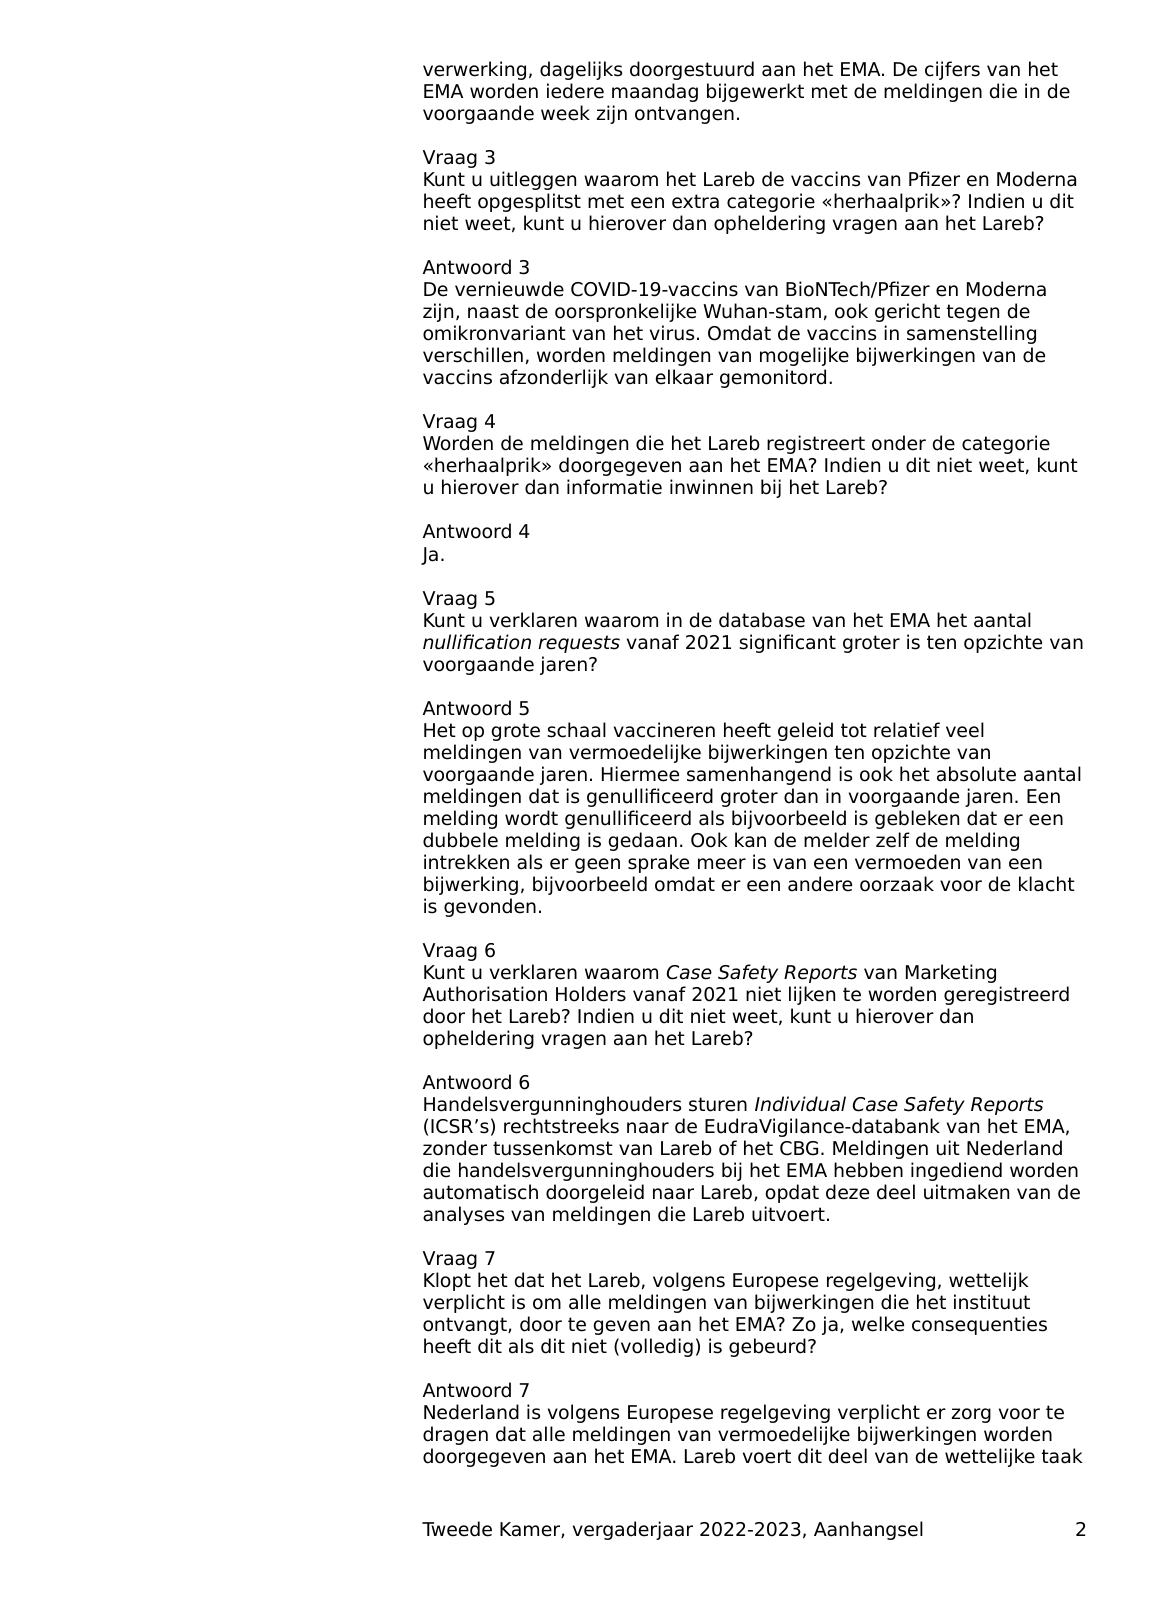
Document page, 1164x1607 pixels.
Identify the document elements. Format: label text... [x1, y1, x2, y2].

text Kunt u verklaren waarom Case Safety Reports van Marketing Authorisation Holders vanaf 2021 niet lijken te worden geregistreerd door het Lareb? Indien u dit niet weet, kunt u hierover dan opheldering vragen aan het Lareb? [422, 962, 1087, 1049]
text Nederland is volgens Europese regelgeving verplicht er zorg voor te dragen dat alle meldingen van vermoedelijke bijwerkingen worden doorgegeven aan het EMA. Lareb voert dit deel van de wettelijke taak [422, 1402, 1087, 1468]
text Antwoord 7 [422, 1380, 1087, 1402]
text Het op grote schaal vaccineren heeft geleid tot relatief veel meldingen van vermoedelijke bijwerkingen ten opzichte van voorgaande jaren. Hiermee samenhangend is ook het absolute aantal meldingen dat is genullificeerd groter dan in voorgaande jaren. Een melding wordt genullificeerd als bijvoorbeeld is gebleken dat er een dubbele melding is gedaan. Ook kan de melder zelf de melding intrekken als er geen sprake meer is van een vermoeden van een bijwerking, bijvoorbeeld omdat er een andere oorzaak voor de klacht is gevonden. [422, 720, 1087, 917]
text Vraag 5 [422, 588, 1087, 609]
text Worden de meldingen die het Lareb registreert onder de categorie «herhaalprik» doorgegeven aan het EMA? Indien u dit niet weet, kunt u hierover dan informatie inwinnen bij het Lareb? [422, 433, 1087, 499]
text Vraag 7 [422, 1248, 1087, 1270]
text Vraag 3 [422, 147, 1087, 169]
text Vraag 6 [422, 940, 1087, 962]
text Antwoord 4 [422, 521, 1087, 543]
text Antwoord 6 [422, 1072, 1087, 1094]
text Kunt u uitleggen waarom het Lareb de vaccins van Pfizer en Moderna heeft opgesplitst met een extra categorie «herhaalprik»? Indien u dit niet weet, kunt u hierover dan opheldering vragen aan het Lareb? [422, 169, 1087, 235]
text Vraag 4 [422, 411, 1087, 433]
text Handelsvergunninghouders sturen Individual Case Safety Reports (ICSR’s) rechtstreeks naar de EudraVigilance-databank van het EMA, zonder tussenkomst van Lareb of het CBG. Meldingen uit Nederland die handelsvergunninghouders bij het EMA hebben ingediend worden automatisch doorgeleid naar Lareb, opdat deze deel uitmaken van de analyses van meldingen die Lareb uitvoert. [422, 1094, 1087, 1226]
text verwerking, dagelijks doorgestuurd aan het EMA. De cijfers van het EMA worden iedere maandag bijgewerkt met de meldingen die in de voorgaande week zijn ontvangen. [422, 59, 1087, 125]
text Kunt u verklaren waarom in de database van het EMA het aantal nullification requests vanaf 2021 significant groter is ten opzichte van voorgaande jaren? [422, 609, 1087, 676]
text Antwoord 3 [422, 257, 1087, 279]
text Klopt het dat het Lareb, volgens Europese regelgeving, wettelijk verplicht is om alle meldingen van bijwerkingen die het instituut ontvangt, door te geven aan het EMA? Zo ja, welke consequenties heeft dit als dit niet (volledig) is gebeurd? [422, 1270, 1087, 1358]
text Antwoord 5 [422, 698, 1087, 720]
text Ja. [422, 543, 1087, 565]
text De vernieuwde COVID-19-vaccins van BioNTech/Pfizer en Moderna zijn, naast de oorspronkelijke Wuhan-stam, ook gericht tegen de omikronvariant van het virus. Omdat de vaccins in samenstelling verschillen, worden meldingen van mogelijke bijwerkingen van de vaccins afzonderlijk van elkaar gemonitord. [422, 279, 1087, 389]
